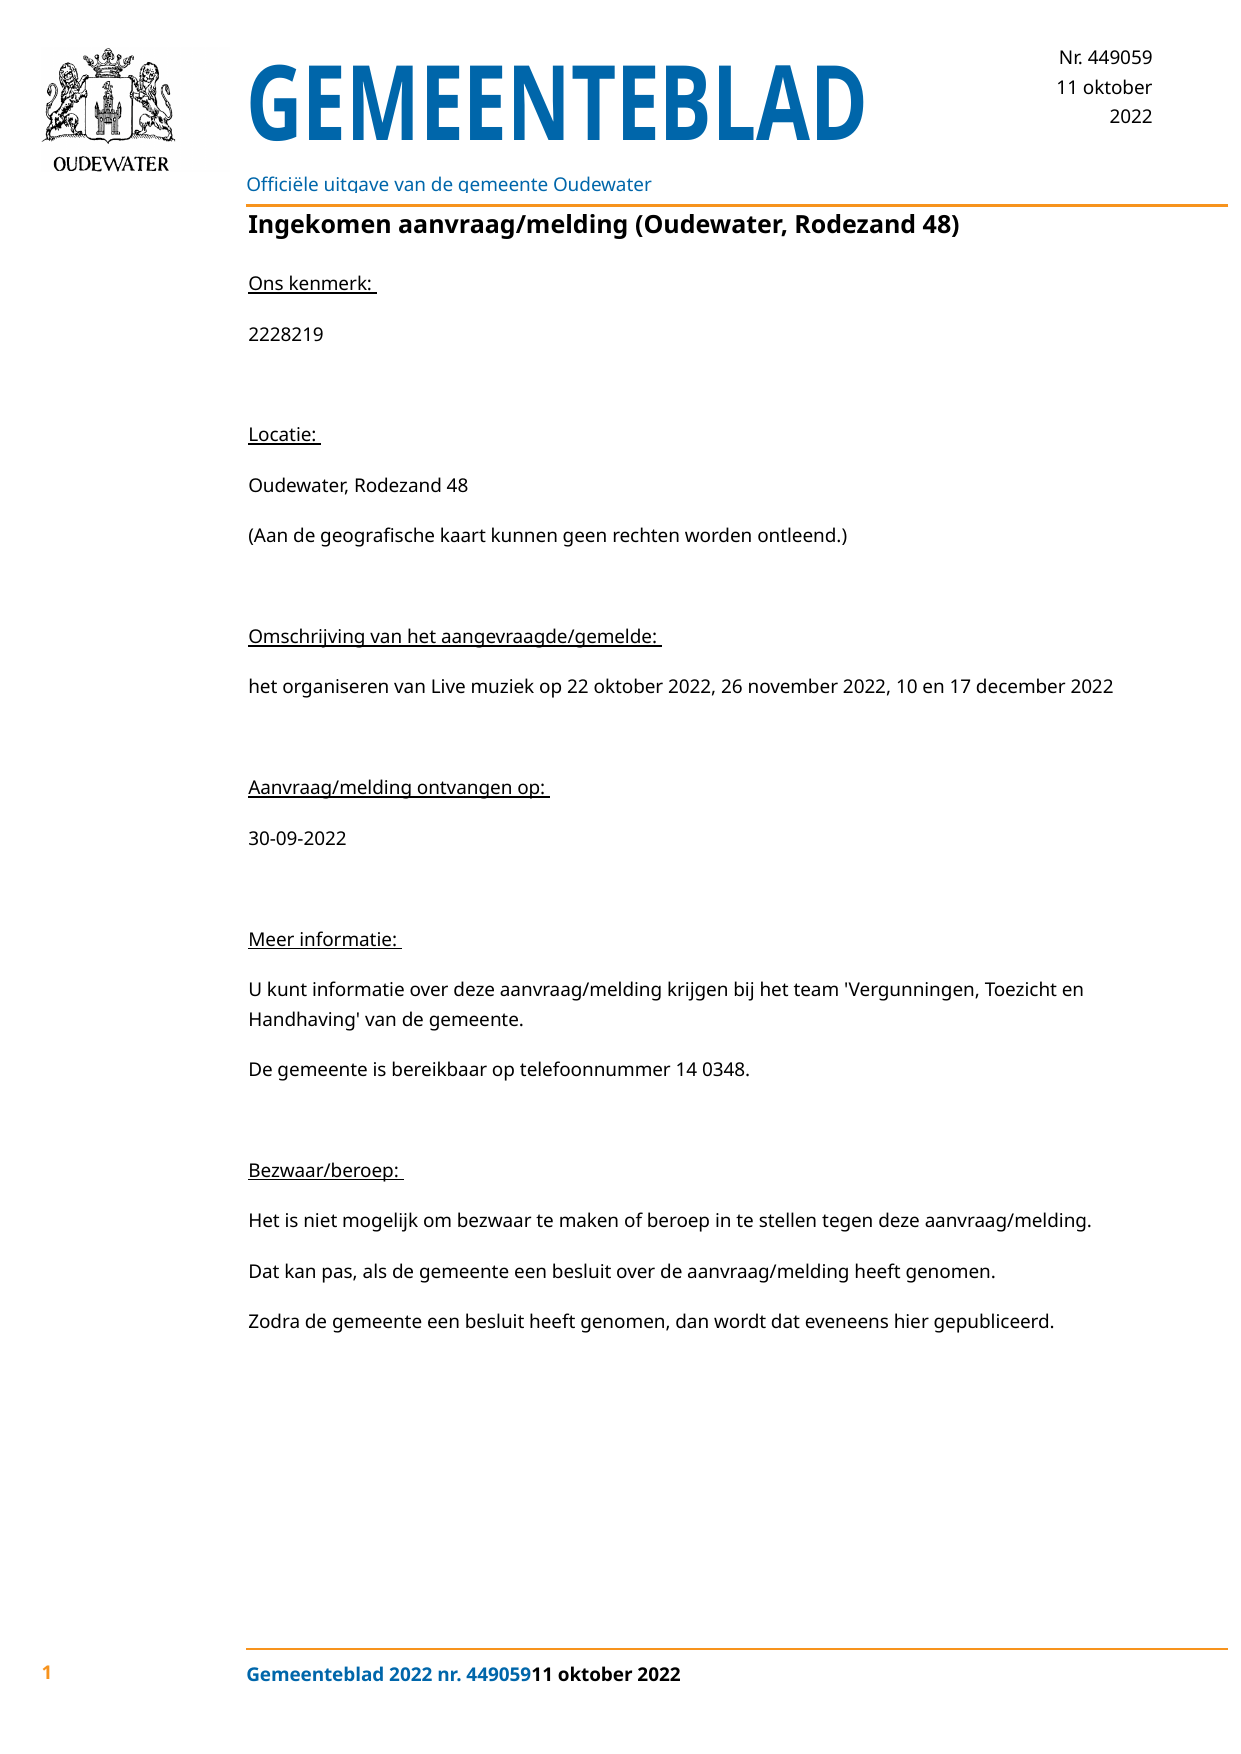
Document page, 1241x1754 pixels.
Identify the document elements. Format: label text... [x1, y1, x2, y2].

picture [41, 47, 231, 172]
text Meer informatie: [248, 926, 1152, 951]
text Ingekomen aanvraag/melding (Oudewater, Rodezand 48) [248, 207, 1152, 241]
text Aanvraag/melding ontvangen op: [248, 774, 1152, 800]
text Het is niet mogelijk om bezwaar te maken of beroep in te stellen tegen deze aanvraag/melding. [248, 1207, 1152, 1233]
text Omschrijving van het aangevraagde/gemelde: [248, 623, 1152, 649]
text Bezwaar/beroep: [248, 1157, 1152, 1183]
text (Aan de geografische kaart kunnen geen rechten worden ontleend.) [248, 522, 1152, 548]
text Oudewater, Rodezand 48 [248, 472, 1152, 498]
text 30-09-2022 [248, 825, 1152, 851]
text 2228219 [248, 321, 1152, 346]
text Ons kenmerk: [248, 270, 1152, 296]
text De gemeente is bereikbaar op telefoonnummer 14 0348. [248, 1056, 1152, 1082]
text U kunt informatie over deze aanvraag/melding krijgen bij het team 'Vergunningen, Toezicht en Handhaving' van de gemeente. [248, 976, 1152, 1031]
text Zodra de gemeente een besluit heeft genomen, dan wordt dat eveneens hier gepubliceerd. [248, 1308, 1152, 1334]
text Locatie: [248, 422, 1152, 447]
text het organiseren van Live muziek op 22 oktober 2022, 26 november 2022, 10 en 17 december 2022 [248, 674, 1152, 699]
text Dat kan pas, als de gemeente een besluit over de aanvraag/melding heeft genomen. [248, 1258, 1152, 1283]
